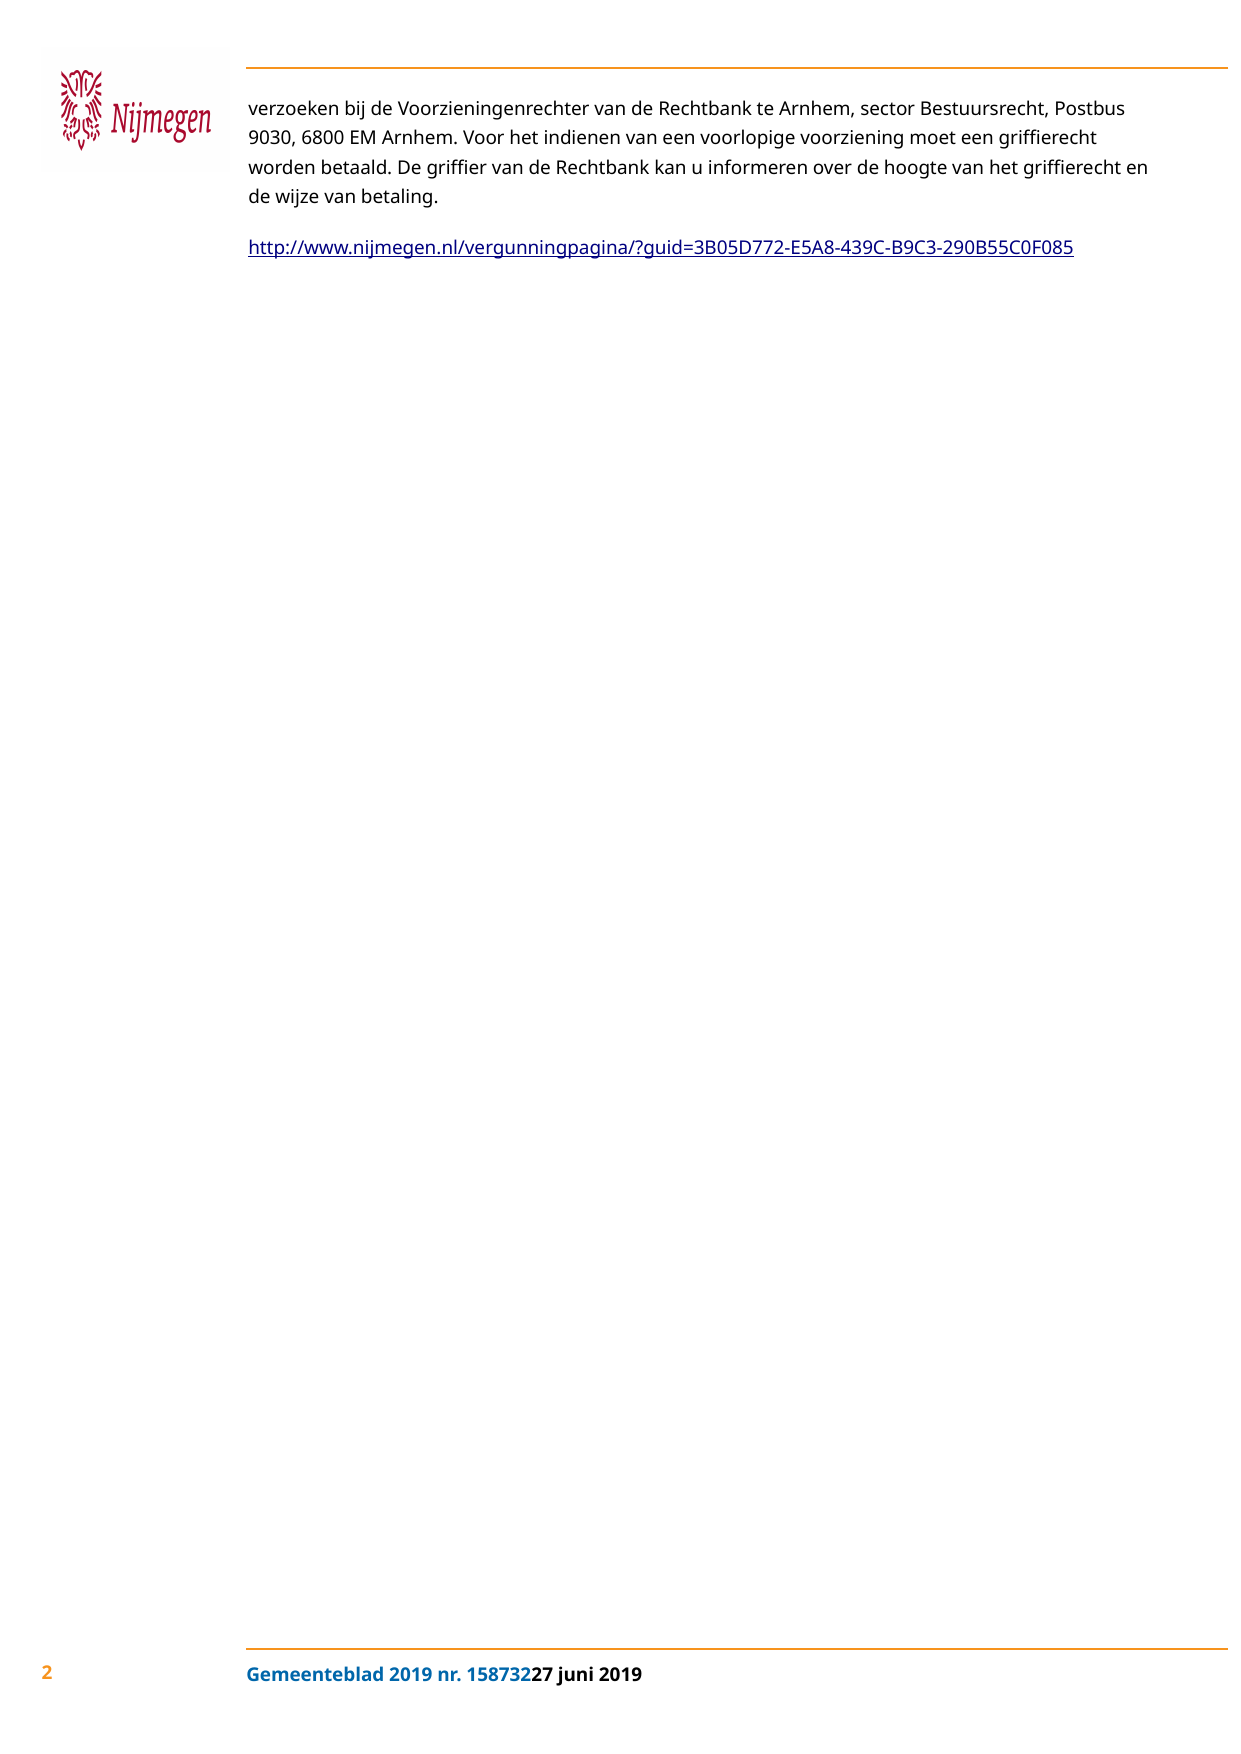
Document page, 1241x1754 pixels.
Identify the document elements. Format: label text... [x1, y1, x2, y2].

text http://www.nijmegen.nl/vergunningpagina/?guid=3B05D772-E5A8-439C-B9C3-290B55C0F085 [248, 234, 1152, 260]
picture [41, 47, 231, 172]
text verzoeken bij de Voorzieningenrechter van de Rechtbank te Arnhem, sector Bestuursrecht, Postbus 9030, 6800 EM Arnhem. Voor het indienen van een voorlopige voorziening moet een griffierecht worden betaald. De griffier van de Rechtbank kan u informeren over de hoogte van het griffierecht en de wijze van betaling. [248, 95, 1152, 209]
